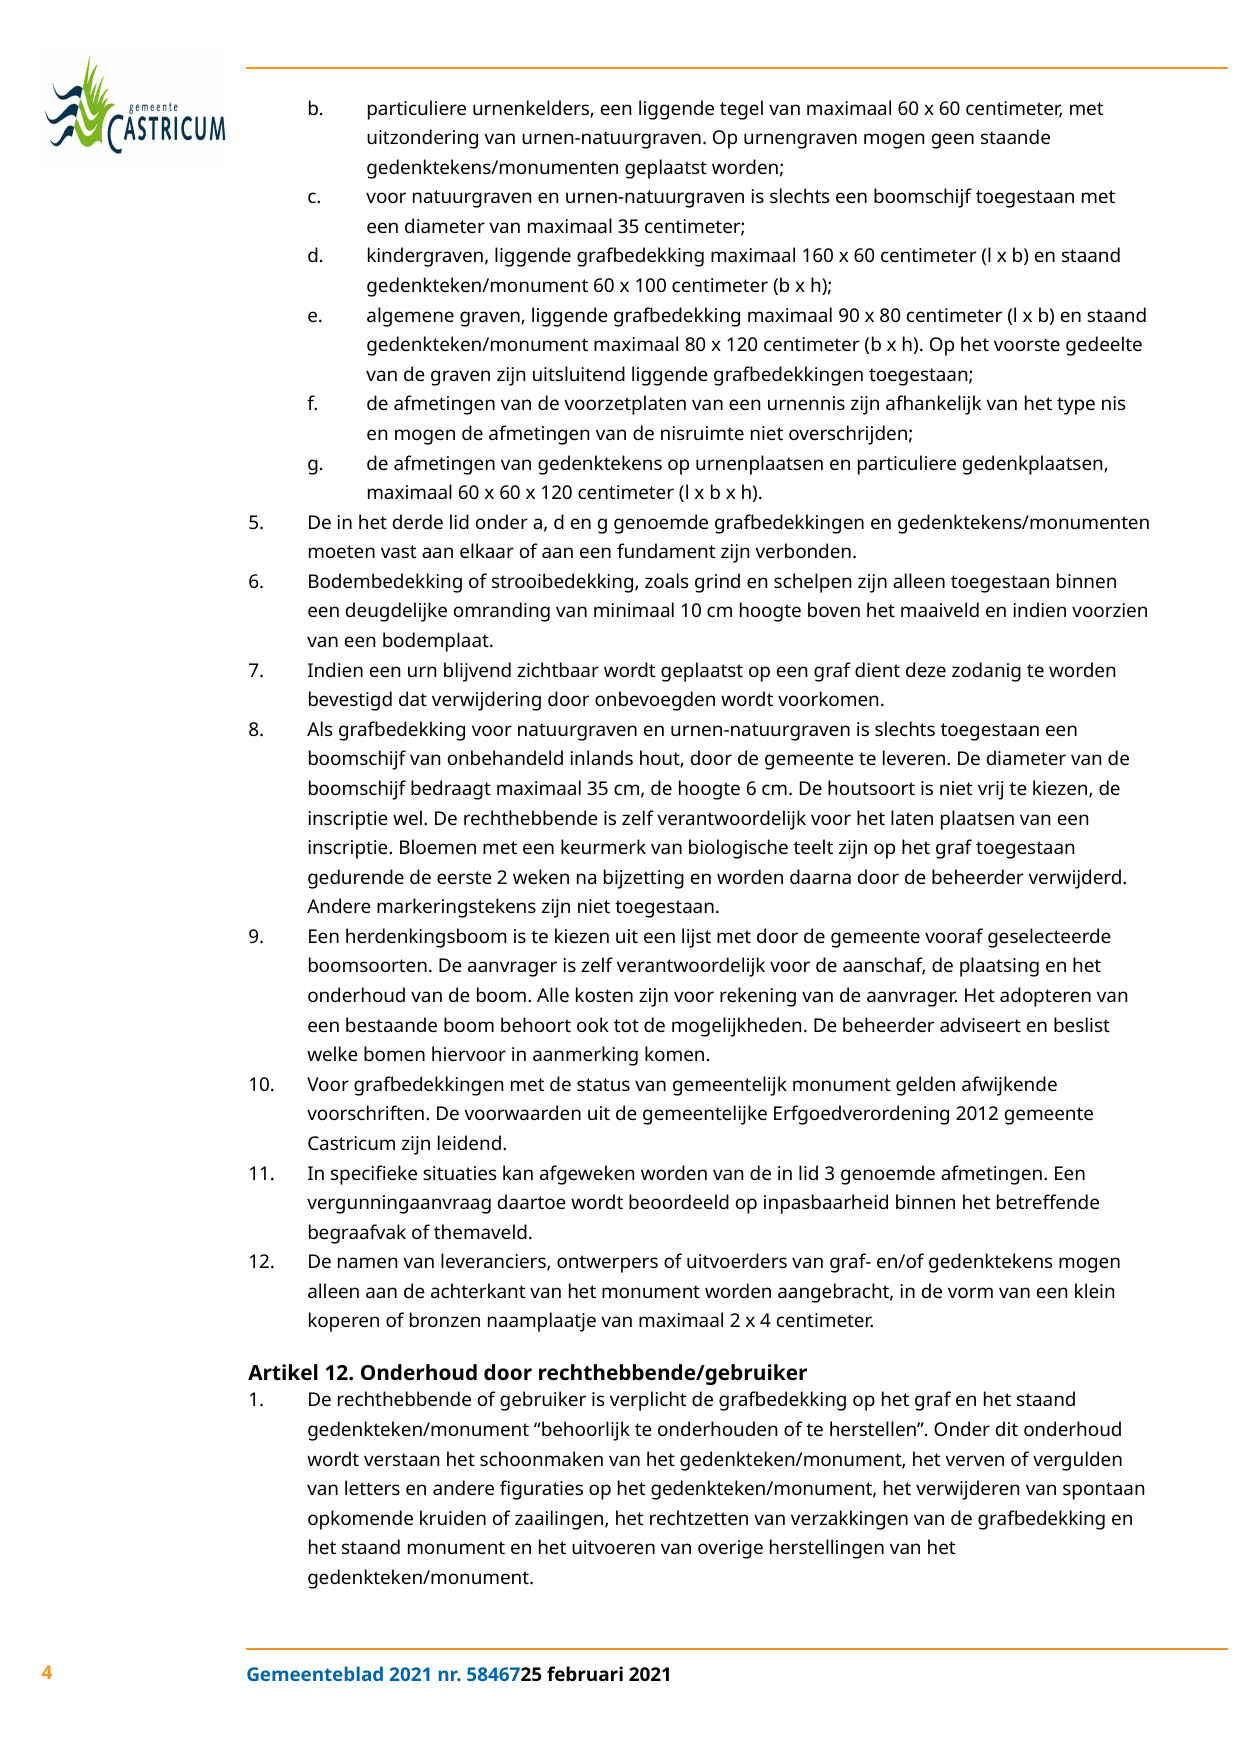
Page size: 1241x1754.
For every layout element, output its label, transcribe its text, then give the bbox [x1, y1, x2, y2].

list de afmetingen van de voorzetplaten van een urnennis zijn afhankelijk van het type nis en mogen de afmetingen van de nisruimte niet overschrijden; [307, 391, 1152, 446]
list kindergraven, liggende grafbedekking maximaal 160 x 60 centimeter (l x b) en staand gedenkteken/monument 60 x 100 centimeter (b x h); [307, 243, 1152, 298]
list In specifieke situaties kan afgeweken worden van de in lid 3 genoemde afmetingen. Een vergunningaanvraag daartoe wordt beoordeeld op inpasbaarheid binnen het betreffende begraafvak of themaveld. [248, 1160, 1152, 1245]
list Bodembedekking of strooibedekking, zoals grind en schelpen zijn alleen toegestaan binnen een deugdelijke omranding van minimaal 10 cm hoogte boven het maaiveld en indien voorzien van een bodemplaat. [248, 568, 1152, 653]
list Voor grafbedekkingen met de status van gemeentelijk monument gelden afwijkende voorschriften. De voorwaarden uit de gemeentelijke Erfgoedverordening 2012 gemeente Castricum zijn leidend. [248, 1071, 1152, 1156]
list Indien een urn blijvend zichtbaar wordt geplaatst op een graf dient deze zodanig te worden bevestigd dat verwijdering door onbevoegden wordt voorkomen. [248, 657, 1152, 712]
list Een herdenkingsboom is te kiezen uit een lijst met door de gemeente vooraf geselecteerde boomsoorten. De aanvrager is zelf verantwoordelijk voor de aanschaf, de plaatsing en het onderhoud van de boom. Alle kosten zijn voor rekening van de aanvrager. Het adopteren van een bestaande boom behoort ook tot de mogelijkheden. De beheerder adviseert en beslist welke bomen hiervoor in aanmerking komen. [248, 923, 1152, 1067]
list Als grafbedekking voor natuurgraven en urnen-natuurgraven is slechts toegestaan een boomschijf van onbehandeld inlands hout, door de gemeente te leveren. De diameter van de boomschijf bedraagt maximaal 35 cm, de hoogte 6 cm. De houtsoort is niet vrij te kiezen, de inscriptie wel. De rechthebbende is zelf verantwoordelijk voor het laten plaatsen van een inscriptie. Bloemen met een keurmerk van biologische teelt zijn op het graf toegestaan gedurende de eerste 2 weken na bijzetting en worden daarna door de beheerder verwijderd. Andere markeringstekens zijn niet toegestaan. [248, 716, 1152, 919]
list voor natuurgraven en urnen-natuurgraven is slechts een boomschijf toegestaan met een diameter van maximaal 35 centimeter; [307, 183, 1152, 239]
list De in het derde lid onder a, d en g genoemde grafbedekkingen en gedenktekens/monumenten moeten vast aan elkaar of aan een fundament zijn verbonden. [248, 509, 1152, 564]
picture [41, 47, 231, 172]
list algemene graven, liggende grafbedekking maximaal 90 x 80 centimeter (l x b) en staand gedenkteken/monument maximaal 80 x 120 centimeter (b x h). Op het voorste gedeelte van de graven zijn uitsluitend liggende grafbedekkingen toegestaan; [307, 302, 1152, 387]
list de afmetingen van gedenktekens op urnenplaatsen en particuliere gedenkplaatsen, maximaal 60 x 60 x 120 centimeter (l x b x h). [307, 450, 1152, 505]
list particuliere urnenkelders, een liggende tegel van maximaal 60 x 60 centimeter, met uitzondering van urnen-natuurgraven. Op urnengraven mogen geen staande gedenktekens/monumenten geplaatst worden; [307, 95, 1152, 180]
list De namen van leveranciers, ontwerpers of uitvoerders van graf- en/of gedenktekens mogen alleen aan de achterkant van het monument worden aangebracht, in de vorm van een klein koperen of bronzen naamplaatje van maximaal 2 x 4 centimeter. [248, 1248, 1152, 1333]
text Artikel 12. Onderhoud door rechthebbende/gebruiker [248, 1358, 1152, 1387]
list De rechthebbende of gebruiker is verplicht de grafbedekking op het graf en het staand gedenkteken/monument “behoorlijk te onderhouden of te herstellen”. Onder dit onderhoud wordt verstaan het schoonmaken van het gedenkteken/monument, het verven of vergulden van letters en andere figuraties op het gedenkteken/monument, het verwijderen van spontaan opkomende kruiden of zaailingen, het rechtzetten van verzakkingen van de grafbedekking en het staand monument en het uitvoeren van overige herstellingen van het gedenkteken/monument. [248, 1387, 1152, 1590]
